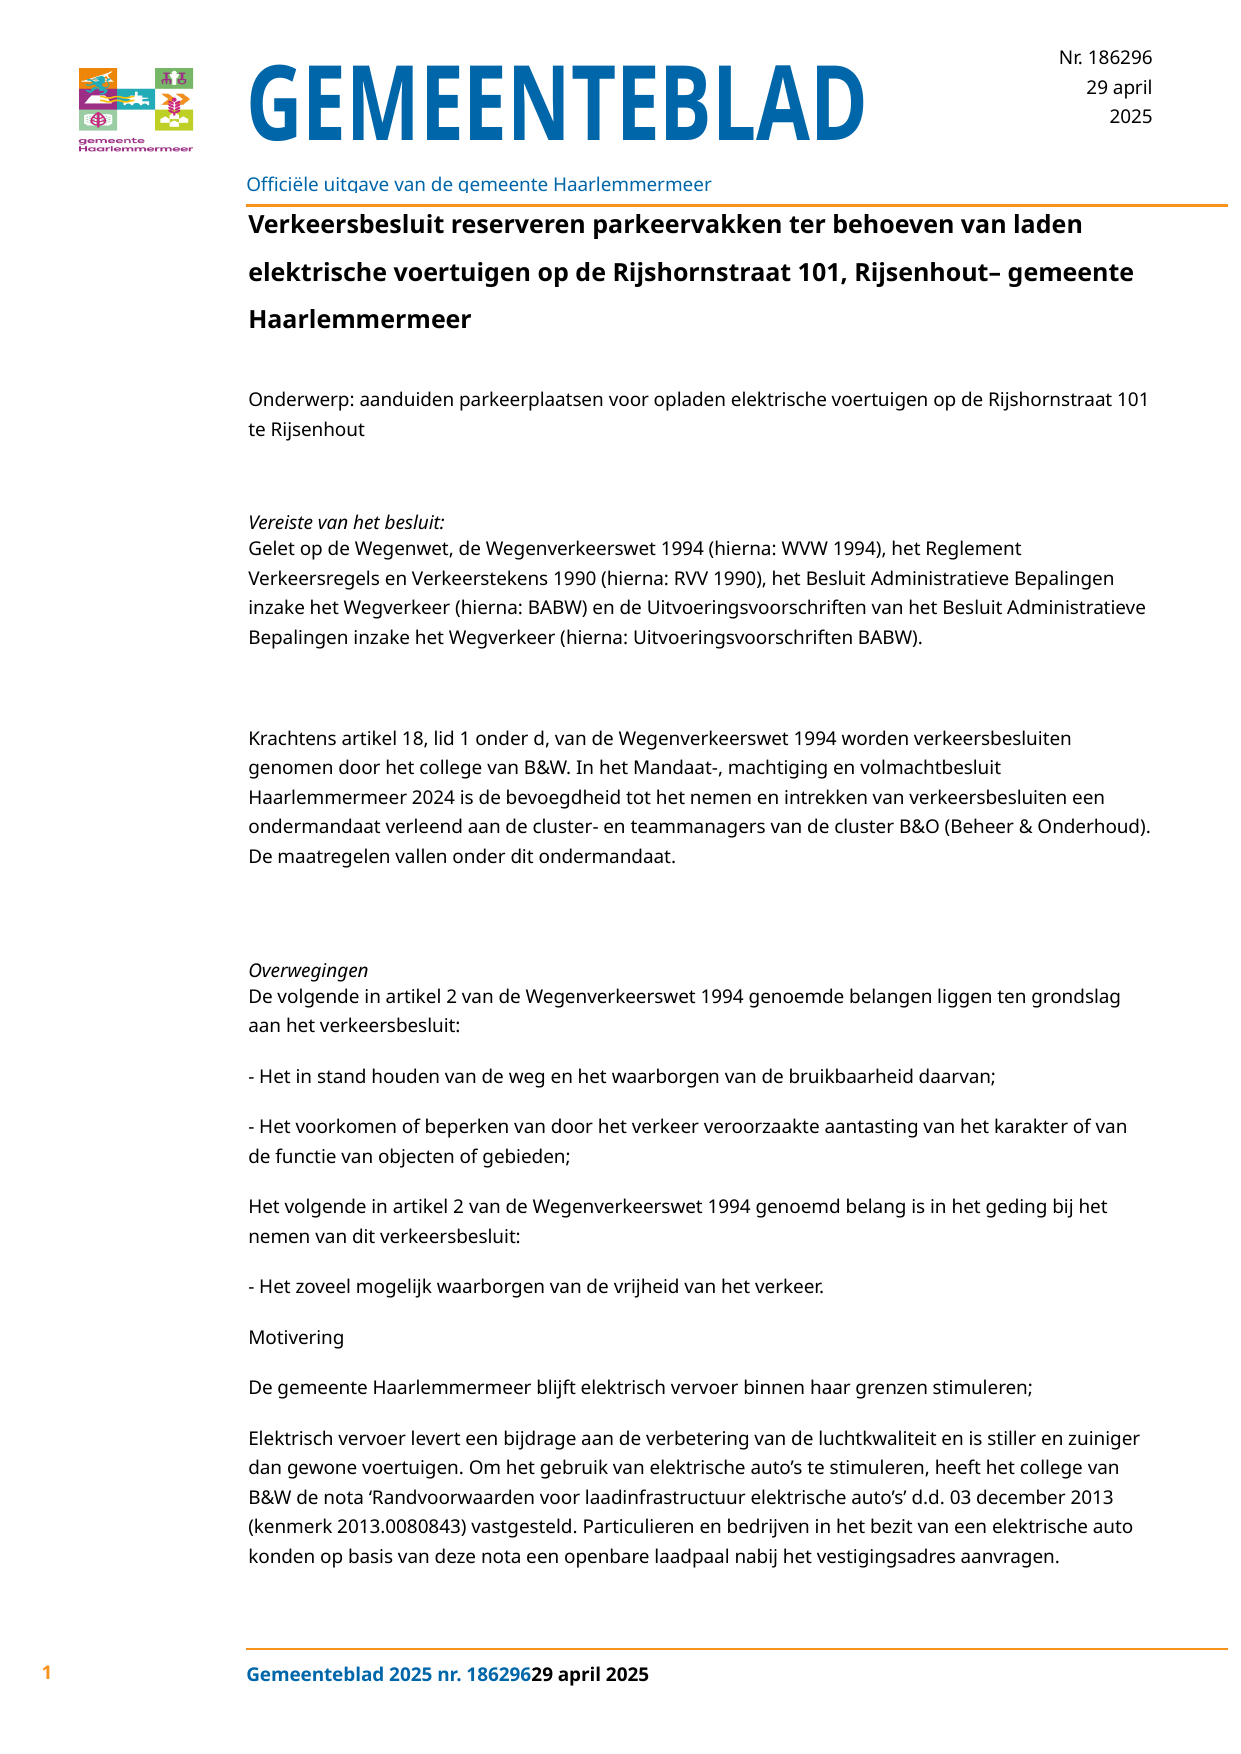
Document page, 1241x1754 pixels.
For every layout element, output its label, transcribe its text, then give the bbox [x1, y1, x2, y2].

text Het volgende in artikel 2 van de Wegenverkeerswet 1994 genoemd belang is in het geding bij het nemen van dit verkeersbesluit: [248, 1193, 1152, 1249]
text Krachtens artikel 18, lid 1 onder d, van de Wegenverkeerswet 1994 worden verkeersbesluiten genomen door het college van B&W. In het Mandaat-, machtiging en volmachtbesluit Haarlemmermeer 2024 is de bevoegdheid tot het nemen en intrekken van verkeersbesluiten een ondermandaat verleend aan de cluster- en teammanagers van de cluster B&O (Beheer & Onderhoud). De maatregelen vallen onder dit ondermandaat. [248, 725, 1152, 869]
text De gemeente Haarlemmermeer blijft elektrisch vervoer binnen haar grenzen stimuleren; [248, 1374, 1152, 1400]
text Onderwerp: aanduiden parkeerplaatsen voor opladen elektrische voertuigen op de Rijshornstraat 101 te Rijsenhout [248, 386, 1152, 442]
text Overwegingen [248, 957, 1152, 983]
text De volgende in artikel 2 van de Wegenverkeerswet 1994 genoemde belangen liggen ten grondslag aan het verkeersbesluit: [248, 983, 1152, 1038]
text Motivering [248, 1324, 1152, 1350]
text Vereiste van het besluit: [248, 509, 1152, 535]
text - Het zoveel mogelijk waarborgen van de vrijheid van het verkeer. [248, 1273, 1152, 1299]
text Elektrisch vervoer levert een bijdrage aan de verbetering van de luchtkwaliteit en is stiller en zuiniger dan gewone voertuigen. Om het gebruik van elektrische auto’s te stimuleren, heeft het college van B&W de nota ‘Randvoorwaarden voor laadinfrastructuur elektrische auto’s’ d.d. 03 december 2013 (kenmerk 2013.0080843) vastgesteld. Particulieren en bedrijven in het bezit van een elektrische auto konden op basis van deze nota een openbare laadpaal nabij het vestigingsadres aanvragen. [248, 1425, 1152, 1569]
text Gelet op de Wegenwet, de Wegenverkeerswet 1994 (hierna: WVW 1994), het Reglement Verkeersregels en Verkeerstekens 1990 (hierna: RVV 1990), het Besluit Administratieve Bepalingen inzake het Wegverkeer (hierna: BABW) en de Uitvoeringsvoorschriften van het Besluit Administratieve Bepalingen inzake het Wegverkeer (hierna: Uitvoeringsvoorschriften BABW). [248, 535, 1152, 649]
picture [41, 47, 231, 172]
text - Het voorkomen of beperken van door het verkeer veroorzaakte aantasting van het karakter of van de functie van objecten of gebieden; [248, 1113, 1152, 1169]
text Verkeersbesluit reserveren parkeervakken ter behoeven van laden elektrische voertuigen op de Rijshornstraat 101, Rijsenhout– gemeente Haarlemmermeer [248, 207, 1152, 336]
text - Het in stand houden van de weg en het waarborgen van de bruikbaarheid daarvan; [248, 1063, 1152, 1089]
